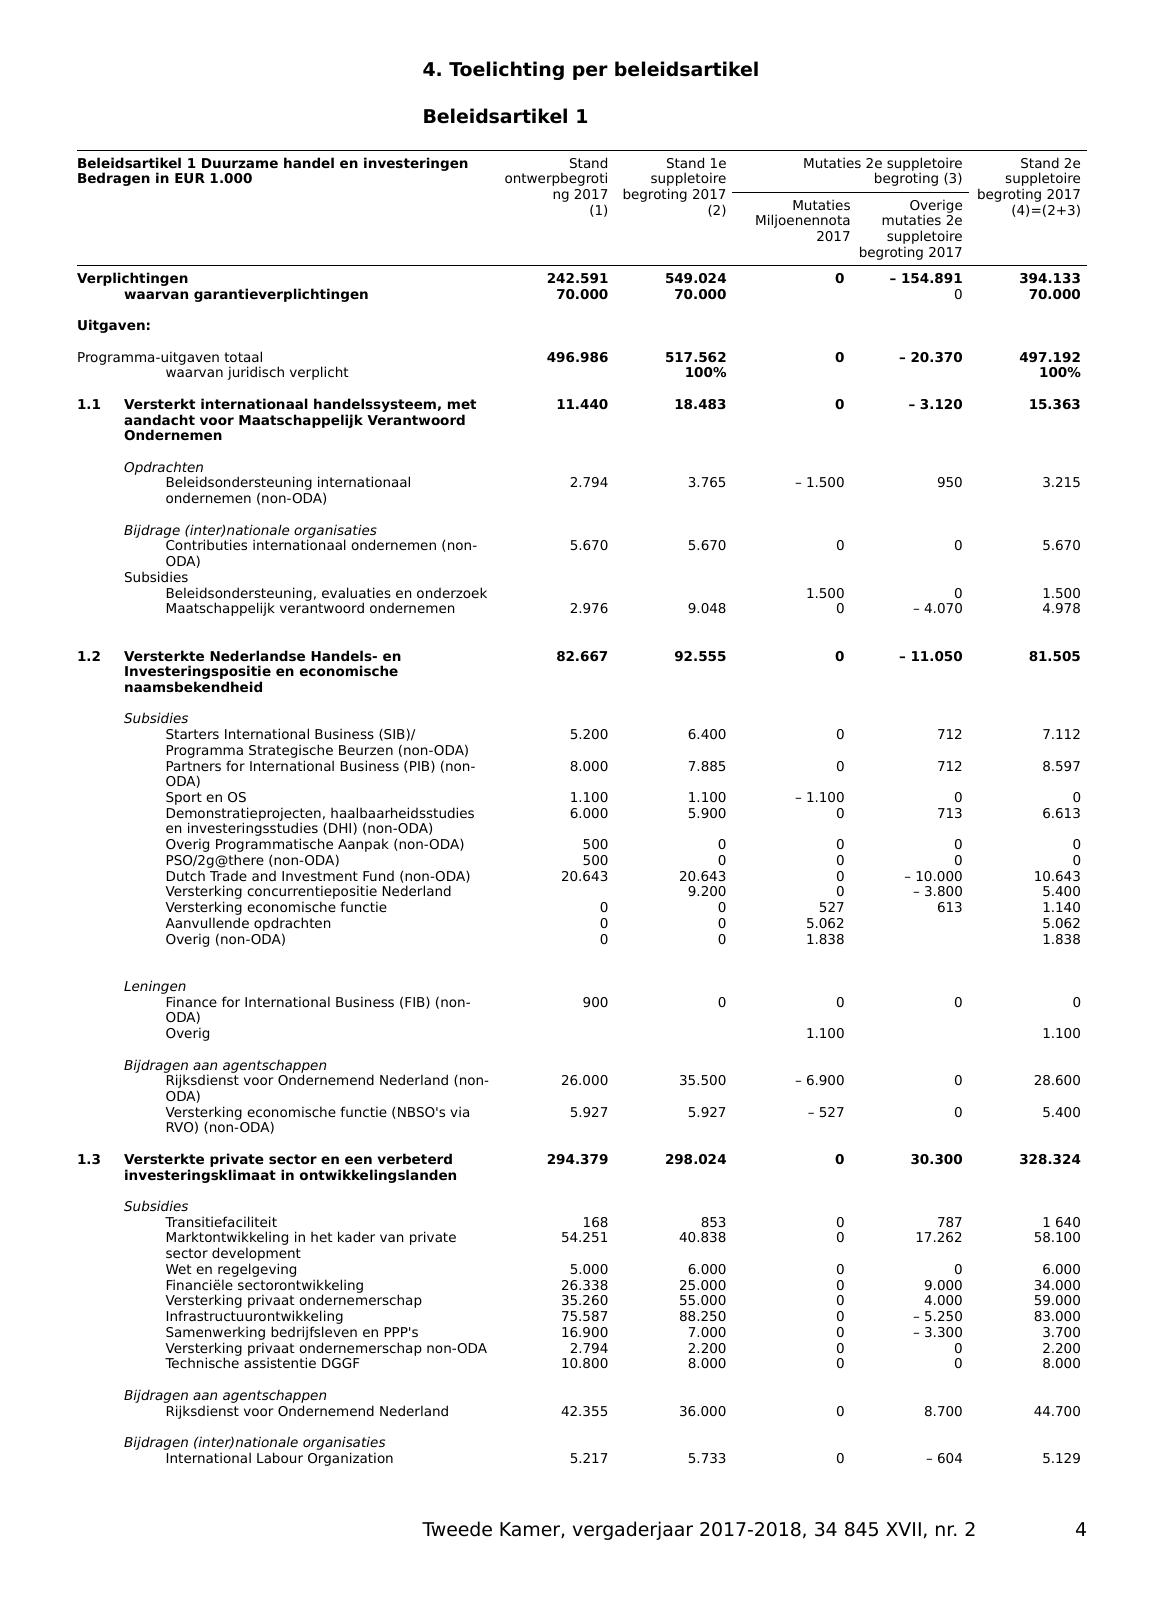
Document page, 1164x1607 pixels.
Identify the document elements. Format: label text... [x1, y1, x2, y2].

table_cell 1.500 [969, 585, 1087, 601]
table_cell [77, 837, 118, 853]
table_cell – 1.100 [732, 790, 850, 806]
table_cell 1.1 [77, 397, 118, 444]
table_cell [850, 1183, 968, 1199]
table_cell [732, 302, 850, 318]
table_cell 20.643 [496, 869, 614, 884]
table_cell 5.733 [614, 1451, 732, 1466]
table_cell 713 [850, 806, 968, 837]
table_cell [77, 1293, 118, 1309]
table_cell 70.000 [496, 287, 614, 302]
table_cell [850, 633, 968, 648]
table_cell [159, 1042, 496, 1057]
table_cell Beleidsondersteuning internationaal ondernemen (non-ODA) [159, 475, 496, 507]
table_cell Subsidies [118, 1199, 496, 1214]
table_cell 0 [732, 1325, 850, 1340]
table_cell [77, 1199, 118, 1214]
table_cell 1.100 [732, 1026, 850, 1042]
table_cell [850, 963, 968, 979]
table_cell [614, 617, 732, 633]
table_cell 17.262 [850, 1230, 968, 1262]
table_cell – 527 [732, 1105, 850, 1136]
table_cell [77, 1057, 118, 1073]
table_cell 75.587 [496, 1309, 614, 1325]
table_cell [77, 900, 118, 916]
table_cell 70.000 [969, 287, 1087, 302]
table_cell [118, 947, 159, 963]
table_cell 30.300 [850, 1152, 968, 1183]
table_cell [850, 318, 968, 334]
table_cell 0 [614, 853, 732, 868]
table_cell – 6.900 [732, 1073, 850, 1104]
table_cell 26.000 [496, 1073, 614, 1104]
table_cell [850, 1435, 968, 1451]
table_cell 0 [732, 1356, 850, 1372]
table_cell Bijdragen (inter)nationale organisaties [118, 1435, 496, 1451]
table_cell 8.700 [850, 1403, 968, 1419]
table_cell 0 [496, 931, 614, 947]
table_cell [496, 1419, 614, 1435]
table_cell 0 [732, 1451, 850, 1466]
table_cell 0 [850, 790, 968, 806]
table_cell 0 [850, 1105, 968, 1136]
table_cell [850, 711, 968, 727]
table_cell 0 [732, 266, 850, 287]
table_cell – 1.500 [732, 475, 850, 507]
table_cell [77, 1136, 118, 1152]
table_cell 5.670 [496, 538, 614, 570]
table_cell [614, 1026, 732, 1042]
table_cell 517.562 [614, 350, 732, 365]
table_cell [77, 1278, 118, 1293]
table_cell 8.000 [614, 1356, 732, 1372]
table_cell [969, 1388, 1087, 1403]
table_cell [732, 617, 850, 633]
table_cell 0 [732, 397, 850, 444]
table_cell 527 [732, 900, 850, 916]
table_cell 5.062 [969, 916, 1087, 931]
table_cell [77, 869, 118, 884]
table_cell [969, 1419, 1087, 1435]
table_cell [77, 1340, 118, 1356]
table_cell [732, 1199, 850, 1214]
table_cell 900 [496, 994, 614, 1026]
table_cell 168 [496, 1215, 614, 1230]
table_cell [118, 444, 159, 459]
table_cell Dutch Trade and Investment Fund (non-ODA) [159, 869, 496, 884]
table_cell Beleidsondersteuning, evaluaties en onderzoek [159, 585, 496, 601]
table_cell [850, 381, 968, 397]
table_cell [732, 1435, 850, 1451]
table_cell 15.363 [969, 397, 1087, 444]
table_cell [118, 1356, 159, 1372]
table_cell 5.217 [496, 1451, 614, 1466]
table_cell [118, 1309, 159, 1325]
table_cell [118, 696, 159, 711]
table_cell [850, 570, 968, 585]
table_cell 0 [732, 837, 850, 853]
table_cell International Labour Organization [159, 1451, 496, 1466]
table_cell [77, 1026, 118, 1042]
table_cell Finance for International Business (FIB) (non-ODA) [159, 994, 496, 1026]
table_cell [732, 1042, 850, 1057]
table_cell [850, 460, 968, 475]
table_cell Aanvullende opdrachten [159, 916, 496, 931]
table_cell 0 [614, 931, 732, 947]
table_cell 92.555 [614, 648, 732, 696]
table_cell – 154.891 [850, 266, 968, 287]
table_cell 712 [850, 759, 968, 790]
table_cell [732, 334, 850, 349]
table_cell [77, 1419, 118, 1435]
table_cell 16.900 [496, 1325, 614, 1340]
table_cell [77, 806, 118, 837]
table_cell 10.800 [496, 1356, 614, 1372]
table_cell [496, 507, 614, 522]
table_cell [159, 1372, 496, 1388]
table_cell 0 [732, 1215, 850, 1230]
table_cell 0 [732, 1278, 850, 1293]
table_cell 613 [850, 900, 968, 916]
table_cell 0 [850, 1073, 968, 1104]
table_cell [850, 947, 968, 963]
table_cell 0 [732, 853, 850, 868]
table_cell – 20.370 [850, 350, 968, 365]
table_cell [118, 1325, 159, 1340]
table_cell [614, 1372, 732, 1388]
table_cell Contributies internationaal ondernemen (non-ODA) [159, 538, 496, 570]
table_cell 5.927 [614, 1105, 732, 1136]
table_cell [118, 790, 159, 806]
table_cell [496, 1136, 614, 1152]
table_cell [732, 963, 850, 979]
table_cell [118, 1026, 159, 1042]
table_cell 496.986 [496, 350, 614, 365]
table_cell [850, 1388, 968, 1403]
table_cell 1.100 [496, 790, 614, 806]
table_cell [496, 1435, 614, 1451]
table_cell Rijksdienst voor Ondernemend Nederland [159, 1403, 496, 1419]
table_cell [850, 1026, 968, 1042]
table_cell [77, 601, 118, 617]
table_cell 0 [732, 759, 850, 790]
table_cell 0 [850, 538, 968, 570]
table_cell [77, 1309, 118, 1325]
table_cell 853 [614, 1215, 732, 1230]
table_cell [850, 1372, 968, 1388]
table_header Beleidsartikel 1 Duurzame handel en investeringen Bedragen in EUR 1.000 [77, 151, 496, 265]
table_cell [77, 365, 118, 381]
table_cell Subsidies [118, 711, 496, 727]
table_cell [850, 444, 968, 459]
table_cell [732, 947, 850, 963]
table_cell 0 [614, 916, 732, 931]
table_cell Bijdragen aan agentschappen [118, 1057, 496, 1073]
table_cell [496, 963, 614, 979]
table_cell [77, 507, 118, 522]
table_cell 58.100 [969, 1230, 1087, 1262]
subtitle 4. Toelichting per beleidsartikel [422, 59, 1087, 81]
table_cell Overig [159, 1026, 496, 1042]
table_cell [118, 931, 159, 947]
table_cell 81.505 [969, 648, 1087, 696]
table_cell Leningen [118, 979, 496, 994]
table_cell [118, 963, 159, 979]
table_cell [850, 696, 968, 711]
table_cell [77, 1215, 118, 1230]
table_cell [496, 570, 614, 585]
table_cell waarvan juridisch verplicht [159, 365, 496, 381]
table_cell – 3.300 [850, 1325, 968, 1340]
table_cell 394.133 [969, 266, 1087, 287]
table_cell 44.700 [969, 1403, 1087, 1419]
table_cell 40.838 [614, 1230, 732, 1262]
table_cell [732, 1057, 850, 1073]
table_cell [732, 444, 850, 459]
table_cell 0 [732, 994, 850, 1026]
table_cell 3.700 [969, 1325, 1087, 1340]
table_cell 0 [732, 884, 850, 900]
table_cell [77, 475, 118, 507]
table_cell [159, 633, 496, 648]
table_cell 787 [850, 1215, 968, 1230]
table_cell 0 [732, 538, 850, 570]
table_cell Maatschappelijk verantwoord ondernemen [159, 601, 496, 617]
table_cell 28.600 [969, 1073, 1087, 1104]
table_cell 11.440 [496, 397, 614, 444]
table_cell [77, 334, 118, 349]
table_cell [850, 302, 968, 318]
table_cell [77, 1388, 118, 1403]
table_cell Overig Programmatische Aanpak (non-ODA) [159, 837, 496, 853]
table_cell [850, 916, 968, 931]
table_cell [969, 1057, 1087, 1073]
table_cell [118, 1451, 159, 1466]
table_cell [118, 302, 159, 318]
table_cell [850, 1057, 968, 1073]
table_cell 35.500 [614, 1073, 732, 1104]
table_cell 712 [850, 727, 968, 758]
table_cell 5.062 [732, 916, 850, 931]
table_cell 34.000 [969, 1278, 1087, 1293]
table_cell 70.000 [614, 287, 732, 302]
table_cell Marktontwikkeling in het kader van private sector development [159, 1230, 496, 1262]
table_cell [732, 507, 850, 522]
table_cell [118, 538, 159, 570]
table_cell [159, 1419, 496, 1435]
table_cell [614, 1136, 732, 1152]
table_cell [159, 302, 496, 318]
table_cell [496, 633, 614, 648]
table_cell 0 [732, 1309, 850, 1325]
table_cell 7.112 [969, 727, 1087, 758]
table_cell 0 [732, 1340, 850, 1356]
table_cell [969, 318, 1087, 334]
table_cell [496, 1042, 614, 1057]
table_cell Programma-uitgaven totaal [77, 350, 496, 365]
table_cell [118, 1042, 159, 1057]
table_cell [77, 1042, 118, 1057]
table_cell [118, 853, 159, 868]
table_cell 5.129 [969, 1451, 1087, 1466]
table_cell [614, 711, 732, 727]
table_cell [732, 570, 850, 585]
table_cell – 4.070 [850, 601, 968, 617]
table_cell Technische assistentie DGGF [159, 1356, 496, 1372]
table_cell 1.3 [77, 1152, 118, 1183]
table_header Mutaties 2e suppletoire begroting (3) [732, 151, 968, 192]
table_cell Versterkt internationaal handelssysteem, met aandacht voor Maatschappelijk Verantwoord Ondernemen [118, 397, 496, 444]
table_cell 4.000 [850, 1293, 968, 1309]
table_cell 3.215 [969, 475, 1087, 507]
table_cell 2.200 [969, 1340, 1087, 1356]
table_cell [77, 790, 118, 806]
table_cell [850, 979, 968, 994]
table_cell Versterking economische functie (NBSO's via RVO) (non-ODA) [159, 1105, 496, 1136]
table_cell 0 [732, 1262, 850, 1277]
table_cell [969, 947, 1087, 963]
table_cell 0 [732, 1152, 850, 1183]
table_cell 0 [850, 837, 968, 853]
table_cell 0 [850, 585, 968, 601]
table_cell [969, 696, 1087, 711]
table_cell Transitiefaciliteit [159, 1215, 496, 1230]
table_cell [77, 994, 118, 1026]
table_cell 9.200 [614, 884, 732, 900]
table_cell 36.000 [614, 1403, 732, 1419]
table_cell 1.838 [969, 931, 1087, 947]
table_cell [850, 1199, 968, 1214]
table_cell [77, 1230, 118, 1262]
table_cell [732, 381, 850, 397]
table_cell [496, 979, 614, 994]
table_cell [77, 696, 118, 711]
table_cell [77, 1105, 118, 1136]
table_cell 7.000 [614, 1325, 732, 1340]
table_cell 0 [850, 1262, 968, 1277]
table_cell 5.927 [496, 1105, 614, 1136]
table_cell [850, 1042, 968, 1057]
table_cell [732, 1136, 850, 1152]
table_cell 242.591 [496, 266, 614, 287]
table_cell [118, 1215, 159, 1230]
table_cell 6.000 [969, 1262, 1087, 1277]
table_cell 0 [614, 837, 732, 853]
table_cell 8.000 [496, 759, 614, 790]
table_header Stand ontwerpbegroting 2017 (1) [496, 151, 614, 265]
table_cell [614, 444, 732, 459]
table_cell [614, 979, 732, 994]
table_cell [732, 1388, 850, 1403]
table_cell 6.000 [614, 1262, 732, 1277]
table_cell 0 [614, 994, 732, 1026]
table_cell [118, 1419, 159, 1435]
table_cell 0 [969, 994, 1087, 1026]
table_cell 0 [850, 287, 968, 302]
table_cell [969, 1183, 1087, 1199]
table_cell [969, 1199, 1087, 1214]
table_cell [969, 381, 1087, 397]
table_cell [77, 884, 118, 900]
table_cell [496, 1183, 614, 1199]
table_cell [118, 806, 159, 837]
table_cell [614, 523, 732, 538]
table_cell Overige mutaties 2e suppletoire begroting 2017 [850, 193, 968, 265]
table_cell [77, 711, 118, 727]
table_cell 0 [732, 1403, 850, 1419]
table_cell [159, 947, 496, 963]
table_cell [496, 365, 614, 381]
table_cell [118, 633, 159, 648]
table_cell [614, 302, 732, 318]
table_cell 6.400 [614, 727, 732, 758]
table_cell [496, 585, 614, 601]
table_cell [118, 869, 159, 884]
table_cell [732, 1372, 850, 1388]
table_cell [614, 947, 732, 963]
table_cell [614, 460, 732, 475]
table_cell [496, 696, 614, 711]
table_cell [118, 900, 159, 916]
table_cell [118, 1340, 159, 1356]
table_cell 2.794 [496, 475, 614, 507]
table_cell Uitgaven: [77, 318, 496, 334]
table_cell [969, 711, 1087, 727]
table_cell [850, 365, 968, 381]
table_cell 59.000 [969, 1293, 1087, 1309]
table_cell [159, 1183, 496, 1199]
table_cell [732, 287, 850, 302]
table_cell [969, 460, 1087, 475]
table_cell [118, 884, 159, 900]
table_cell [118, 1372, 159, 1388]
table_cell Samenwerking bedrijfsleven en PPP's [159, 1325, 496, 1340]
table_cell [77, 287, 118, 302]
table_cell [496, 318, 614, 334]
table_cell [159, 1136, 496, 1152]
table_cell [77, 1451, 118, 1466]
table_cell [496, 302, 614, 318]
table_cell [77, 585, 118, 601]
table_cell [118, 475, 159, 507]
table_cell [159, 507, 496, 522]
table_cell Starters International Business (SIB)/ Programma Strategische Beurzen (non-ODA) [159, 727, 496, 758]
table_cell 1.100 [614, 790, 732, 806]
table_cell – 5.250 [850, 1309, 968, 1325]
table_cell [118, 381, 159, 397]
table_cell [77, 1356, 118, 1372]
table_cell [496, 444, 614, 459]
table_cell 2.200 [614, 1340, 732, 1356]
table_cell [77, 570, 118, 585]
table_cell 5.400 [969, 884, 1087, 900]
table_cell [496, 617, 614, 633]
table_cell [969, 617, 1087, 633]
table_cell 88.250 [614, 1309, 732, 1325]
table_cell 5.000 [496, 1262, 614, 1277]
table_cell 950 [850, 475, 968, 507]
table_cell Financiële sectorontwikkeling [159, 1278, 496, 1293]
table_cell [77, 444, 118, 459]
table_cell [77, 302, 118, 318]
table_cell 3.765 [614, 475, 732, 507]
table_cell [732, 696, 850, 711]
table_cell [77, 1073, 118, 1104]
table_cell 1.500 [732, 585, 850, 601]
table_cell 0 [732, 1230, 850, 1262]
table_cell [614, 318, 732, 334]
table_cell [850, 523, 968, 538]
table_cell 0 [496, 916, 614, 931]
table_cell 6.000 [496, 806, 614, 837]
table_cell [77, 381, 118, 397]
table_cell [969, 1042, 1087, 1057]
table_cell [77, 963, 118, 979]
table_cell 0 [496, 900, 614, 916]
table_cell [77, 538, 118, 570]
table_cell 0 [969, 790, 1087, 806]
table_cell [732, 1183, 850, 1199]
table_cell [118, 1262, 159, 1277]
table_cell Opdrachten [118, 460, 496, 475]
table_cell [77, 617, 118, 633]
table_cell [732, 979, 850, 994]
table_cell 0 [614, 900, 732, 916]
table_cell [77, 916, 118, 931]
table_cell [969, 1136, 1087, 1152]
table_cell 1.100 [969, 1026, 1087, 1042]
table_cell [969, 979, 1087, 994]
table_cell 54.251 [496, 1230, 614, 1262]
table_cell – 604 [850, 1451, 968, 1466]
table_cell Bijdrage (inter)nationale organisaties [118, 523, 496, 538]
table_cell 5.900 [614, 806, 732, 837]
table_cell [614, 1057, 732, 1073]
table_cell [118, 1073, 159, 1104]
table_cell 55.000 [614, 1293, 732, 1309]
table_cell [969, 507, 1087, 522]
table_cell [77, 727, 118, 758]
table_cell 100% [969, 365, 1087, 381]
table_cell [118, 759, 159, 790]
table_cell [496, 947, 614, 963]
table_cell 4.978 [969, 601, 1087, 617]
table_cell [732, 633, 850, 648]
table_cell [118, 727, 159, 758]
table_cell 1 640 [969, 1215, 1087, 1230]
table_cell Infrastructuurontwikkeling [159, 1309, 496, 1325]
table_cell – 3.800 [850, 884, 968, 900]
table_cell [969, 334, 1087, 349]
table_cell [118, 334, 159, 349]
table_cell 0 [850, 1340, 968, 1356]
table_cell [969, 1372, 1087, 1388]
table_cell Partners for International Business (PIB) (non-ODA) [159, 759, 496, 790]
table_cell [159, 381, 496, 397]
table_cell 83.000 [969, 1309, 1087, 1325]
table_cell 1.838 [732, 931, 850, 947]
table_cell [159, 444, 496, 459]
table_cell [77, 460, 118, 475]
table_cell 100% [614, 365, 732, 381]
table_cell [496, 1026, 614, 1042]
table_cell 1.140 [969, 900, 1087, 916]
table_cell 7.885 [614, 759, 732, 790]
table_cell [118, 916, 159, 931]
table_cell [614, 1042, 732, 1057]
table_cell 294.379 [496, 1152, 614, 1183]
table_cell [159, 617, 496, 633]
table_cell 298.024 [614, 1152, 732, 1183]
table_cell Verplichtingen [77, 266, 496, 287]
table_cell 0 [732, 601, 850, 617]
table_cell [969, 570, 1087, 585]
table_cell 26.338 [496, 1278, 614, 1293]
table_cell [969, 444, 1087, 459]
table_cell PSO/2g@there (non-ODA) [159, 853, 496, 868]
table_cell 0 [732, 869, 850, 884]
table_cell [496, 1388, 614, 1403]
table_cell [118, 507, 159, 522]
table_cell [118, 1183, 159, 1199]
table_cell [732, 523, 850, 538]
table_cell 0 [732, 806, 850, 837]
table_cell [118, 1230, 159, 1262]
table_cell Demonstratieprojecten, haalbaarheidsstudies en investeringsstudies (DHI) (non-ODA) [159, 806, 496, 837]
table_cell [77, 931, 118, 947]
table_cell [969, 633, 1087, 648]
table_cell [496, 1372, 614, 1388]
table_cell [496, 884, 614, 900]
table_cell [77, 523, 118, 538]
table_cell [496, 334, 614, 349]
table_cell [614, 381, 732, 397]
table_cell [118, 601, 159, 617]
table_cell [118, 837, 159, 853]
table_cell 0 [969, 837, 1087, 853]
table_cell [732, 711, 850, 727]
table_cell [77, 1262, 118, 1277]
table_cell [850, 1136, 968, 1152]
table_cell [614, 1199, 732, 1214]
table_cell [614, 1388, 732, 1403]
table_cell [77, 1325, 118, 1340]
table_cell [614, 334, 732, 349]
table_cell 500 [496, 853, 614, 868]
table_cell [118, 1293, 159, 1309]
table_cell [496, 460, 614, 475]
table_cell Versterkte private sector en een verbeterd investeringsklimaat in ontwikkelingslanden [118, 1152, 496, 1183]
table_cell [614, 633, 732, 648]
table_cell 42.355 [496, 1403, 614, 1419]
table_cell Overig (non-ODA) [159, 931, 496, 947]
table_cell 0 [850, 853, 968, 868]
table_cell Versterkte Nederlandse Handels- en Investeringspositie en economische naamsbekendheid [118, 648, 496, 696]
table_cell [614, 507, 732, 522]
table_cell [969, 523, 1087, 538]
table_cell Versterking privaat ondernemerschap [159, 1293, 496, 1309]
table_cell [850, 507, 968, 522]
table_cell Bijdragen aan agentschappen [118, 1388, 496, 1403]
table_cell [77, 947, 118, 963]
table_cell 0 [969, 853, 1087, 868]
table_cell 549.024 [614, 266, 732, 287]
table_cell [969, 963, 1087, 979]
table_cell 6.613 [969, 806, 1087, 837]
table_cell [77, 979, 118, 994]
table_cell [77, 853, 118, 868]
table_cell [496, 381, 614, 397]
table_cell [850, 334, 968, 349]
table_cell [614, 1435, 732, 1451]
table_cell [614, 696, 732, 711]
subtitle Beleidsartikel 1 [422, 106, 1087, 128]
table_cell 1.2 [77, 648, 118, 696]
table_cell 8.000 [969, 1356, 1087, 1372]
table_cell [159, 963, 496, 979]
table_cell – 11.050 [850, 648, 968, 696]
table_cell [118, 365, 159, 381]
table_cell [614, 1183, 732, 1199]
table_header Stand 2e suppletoire begroting 2017 (4)=(2+3) [969, 151, 1087, 265]
table_cell [496, 1057, 614, 1073]
table_cell [614, 1419, 732, 1435]
table_cell – 3.120 [850, 397, 968, 444]
table_cell 0 [732, 350, 850, 365]
table_cell [118, 1105, 159, 1136]
table_cell [496, 523, 614, 538]
table_cell [118, 1136, 159, 1152]
table_cell [496, 1199, 614, 1214]
table_cell [159, 334, 496, 349]
table_cell Sport en OS [159, 790, 496, 806]
table_cell 18.483 [614, 397, 732, 444]
table_cell [850, 1419, 968, 1435]
table_cell [850, 931, 968, 947]
table_cell 9.048 [614, 601, 732, 617]
table_cell 500 [496, 837, 614, 853]
table_cell [118, 617, 159, 633]
table_cell 9.000 [850, 1278, 968, 1293]
table_cell [732, 318, 850, 334]
table_cell [159, 696, 496, 711]
table_cell [614, 570, 732, 585]
table_cell [496, 711, 614, 727]
table_cell [732, 365, 850, 381]
table_cell [118, 1403, 159, 1419]
table_cell 8.597 [969, 759, 1087, 790]
table_cell Versterking economische functie [159, 900, 496, 916]
table_cell 5.200 [496, 727, 614, 758]
table_cell 10.643 [969, 869, 1087, 884]
table_cell [118, 1278, 159, 1293]
table_cell [969, 1435, 1087, 1451]
table_header Stand 1e suppletoire begroting 2017 (2) [614, 151, 732, 265]
table_cell 0 [732, 1293, 850, 1309]
table_cell 0 [850, 1356, 968, 1372]
table_cell [77, 633, 118, 648]
table_cell Versterking concurrentiepositie Nederland [159, 884, 496, 900]
table_cell [614, 585, 732, 601]
table_cell 497.192 [969, 350, 1087, 365]
table_cell 25.000 [614, 1278, 732, 1293]
table_cell 0 [850, 994, 968, 1026]
table_cell 0 [732, 727, 850, 758]
table_cell [118, 585, 159, 601]
table_cell 2.976 [496, 601, 614, 617]
table_cell 5.670 [969, 538, 1087, 570]
table_cell waarvan garantieverplichtingen [118, 287, 496, 302]
table_cell 82.667 [496, 648, 614, 696]
table_cell 0 [732, 648, 850, 696]
table_cell Versterking privaat ondernemerschap non-ODA [159, 1340, 496, 1356]
table_cell – 10.000 [850, 869, 968, 884]
table_cell 2.794 [496, 1340, 614, 1356]
table_cell Rijksdienst voor Ondernemend Nederland (non-ODA) [159, 1073, 496, 1104]
table_cell [77, 1183, 118, 1199]
table_cell [118, 994, 159, 1026]
table_cell [850, 617, 968, 633]
table_cell [969, 302, 1087, 318]
table_cell [77, 1435, 118, 1451]
table_cell 20.643 [614, 869, 732, 884]
table_cell Subsidies [118, 570, 496, 585]
table_cell [614, 963, 732, 979]
table_cell [77, 1403, 118, 1419]
table_cell [77, 1372, 118, 1388]
table_cell Mutaties Miljoenennota 2017 [732, 193, 850, 265]
table_cell [732, 460, 850, 475]
table_cell 328.324 [969, 1152, 1087, 1183]
table_cell 35.260 [496, 1293, 614, 1309]
table_cell 5.670 [614, 538, 732, 570]
table_cell [77, 759, 118, 790]
table_cell Wet en regelgeving [159, 1262, 496, 1277]
table_cell [732, 1419, 850, 1435]
table_cell 5.400 [969, 1105, 1087, 1136]
